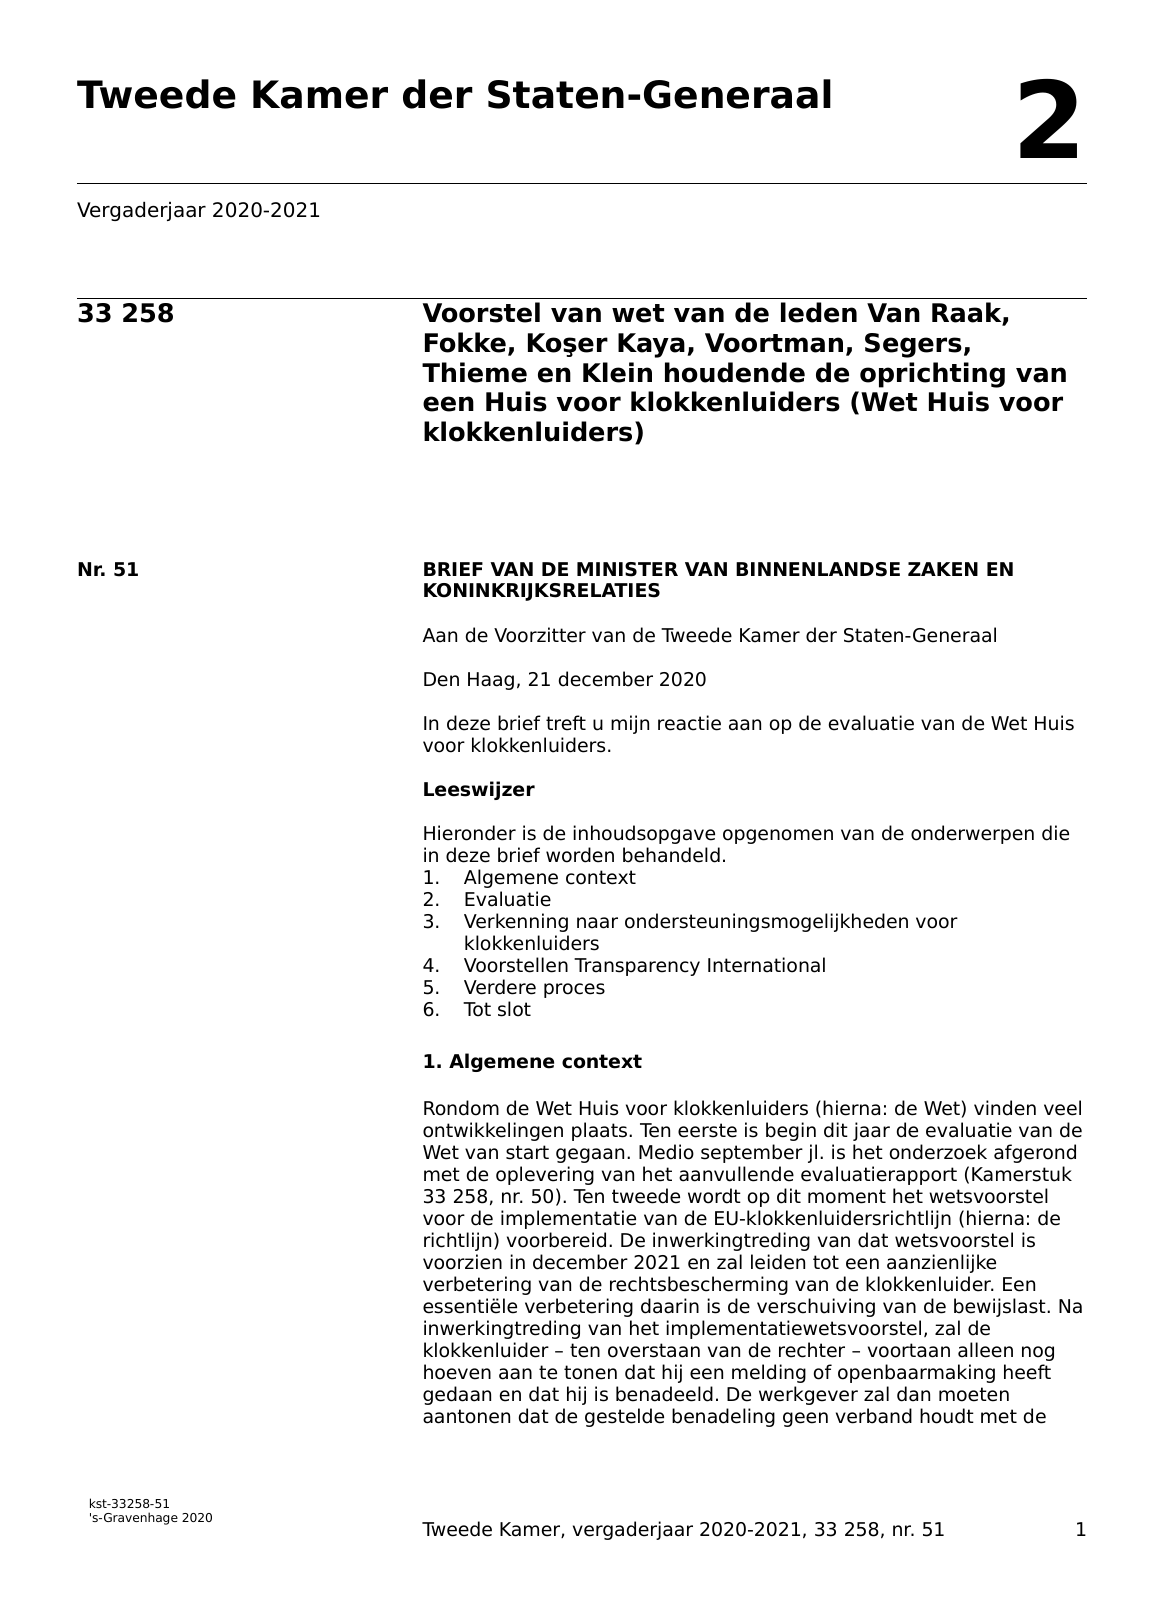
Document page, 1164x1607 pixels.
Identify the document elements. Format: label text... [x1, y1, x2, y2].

text Rondom de Wet Huis voor klokkenluiders (hierna: de Wet) vinden veel ontwikkelingen plaats. Ten eerste is begin dit jaar de evaluatie van de Wet van start gegaan. Medio september jl. is het onderzoek afgerond met de oplevering van het aanvullende evaluatierapport (Kamerstuk 33 258, nr. 50). Ten tweede wordt op dit moment het wetsvoorstel voor de implementatie van de EU-klokkenluidersrichtlijn (hierna: de richtlijn) voorbereid. De inwerkingtreding van dat wetsvoorstel is voorzien in december 2021 en zal leiden tot een aanzienlijke verbetering van de rechtsbescherming van de klokkenluider. Een essentiële verbetering daarin is de verschuiving van de bewijslast. Na inwerkingtreding van het implementatiewetsvoorstel, zal de klokkenluider – ten overstaan van de rechter – voortaan alleen nog hoeven aan te tonen dat hij een melding of openbaarmaking heeft gedaan en dat hij is benadeeld. De werkgever zal dan moeten aantonen dat de gestelde benadeling geen verband houdt met de [422, 1098, 1087, 1428]
text Aan de Voorzitter van de Tweede Kamer der Staten-Generaal [422, 624, 1087, 647]
text 3. Verkenning naar ondersteuningsmogelijkheden voor klokkenluiders [422, 911, 1087, 955]
text 1. Algemene context [422, 867, 1087, 889]
text 6. Tot slot [422, 999, 1087, 1021]
subtitle 1. Algemene context [422, 1051, 1087, 1073]
table_header Tweede Kamer der Staten-Generaal [77, 59, 886, 183]
table_header 2 [886, 59, 1087, 183]
text In deze brief treft u mijn reactie aan op de evaluatie van de Wet Huis voor klokkenluiders. [422, 713, 1087, 757]
subtitle Nr. 51 BRIEF VAN DE MINISTER VAN BINNENLANDSE ZAKEN EN KONINKRIJKSRELATIES [77, 558, 1087, 602]
subtitle Leeswijzer [422, 779, 1087, 801]
text 2. Evaluatie [422, 889, 1087, 911]
text Den Haag, 21 december 2020 [422, 669, 1087, 691]
text Hieronder is de inhoudsopgave opgenomen van de onderwerpen die in deze brief worden behandeld. [422, 823, 1087, 867]
text 5. Verdere proces [422, 977, 1087, 999]
table_cell Vergaderjaar 2020-2021 [77, 184, 1087, 298]
text 4. Voorstellen Transparency International [422, 955, 1087, 977]
subtitle 33 258 Voorstel van wet van de leden Van Raak, Fokke, Koşer Kaya, Voortman, Segers, Thieme en Klein houdende de oprichting van een Huis voor klokkenluiders (Wet Huis voor klokkenluiders) [77, 299, 1087, 447]
text 's-Gravenhage 2020 [88, 1511, 323, 1525]
text kst-33258-51 [88, 1497, 323, 1511]
